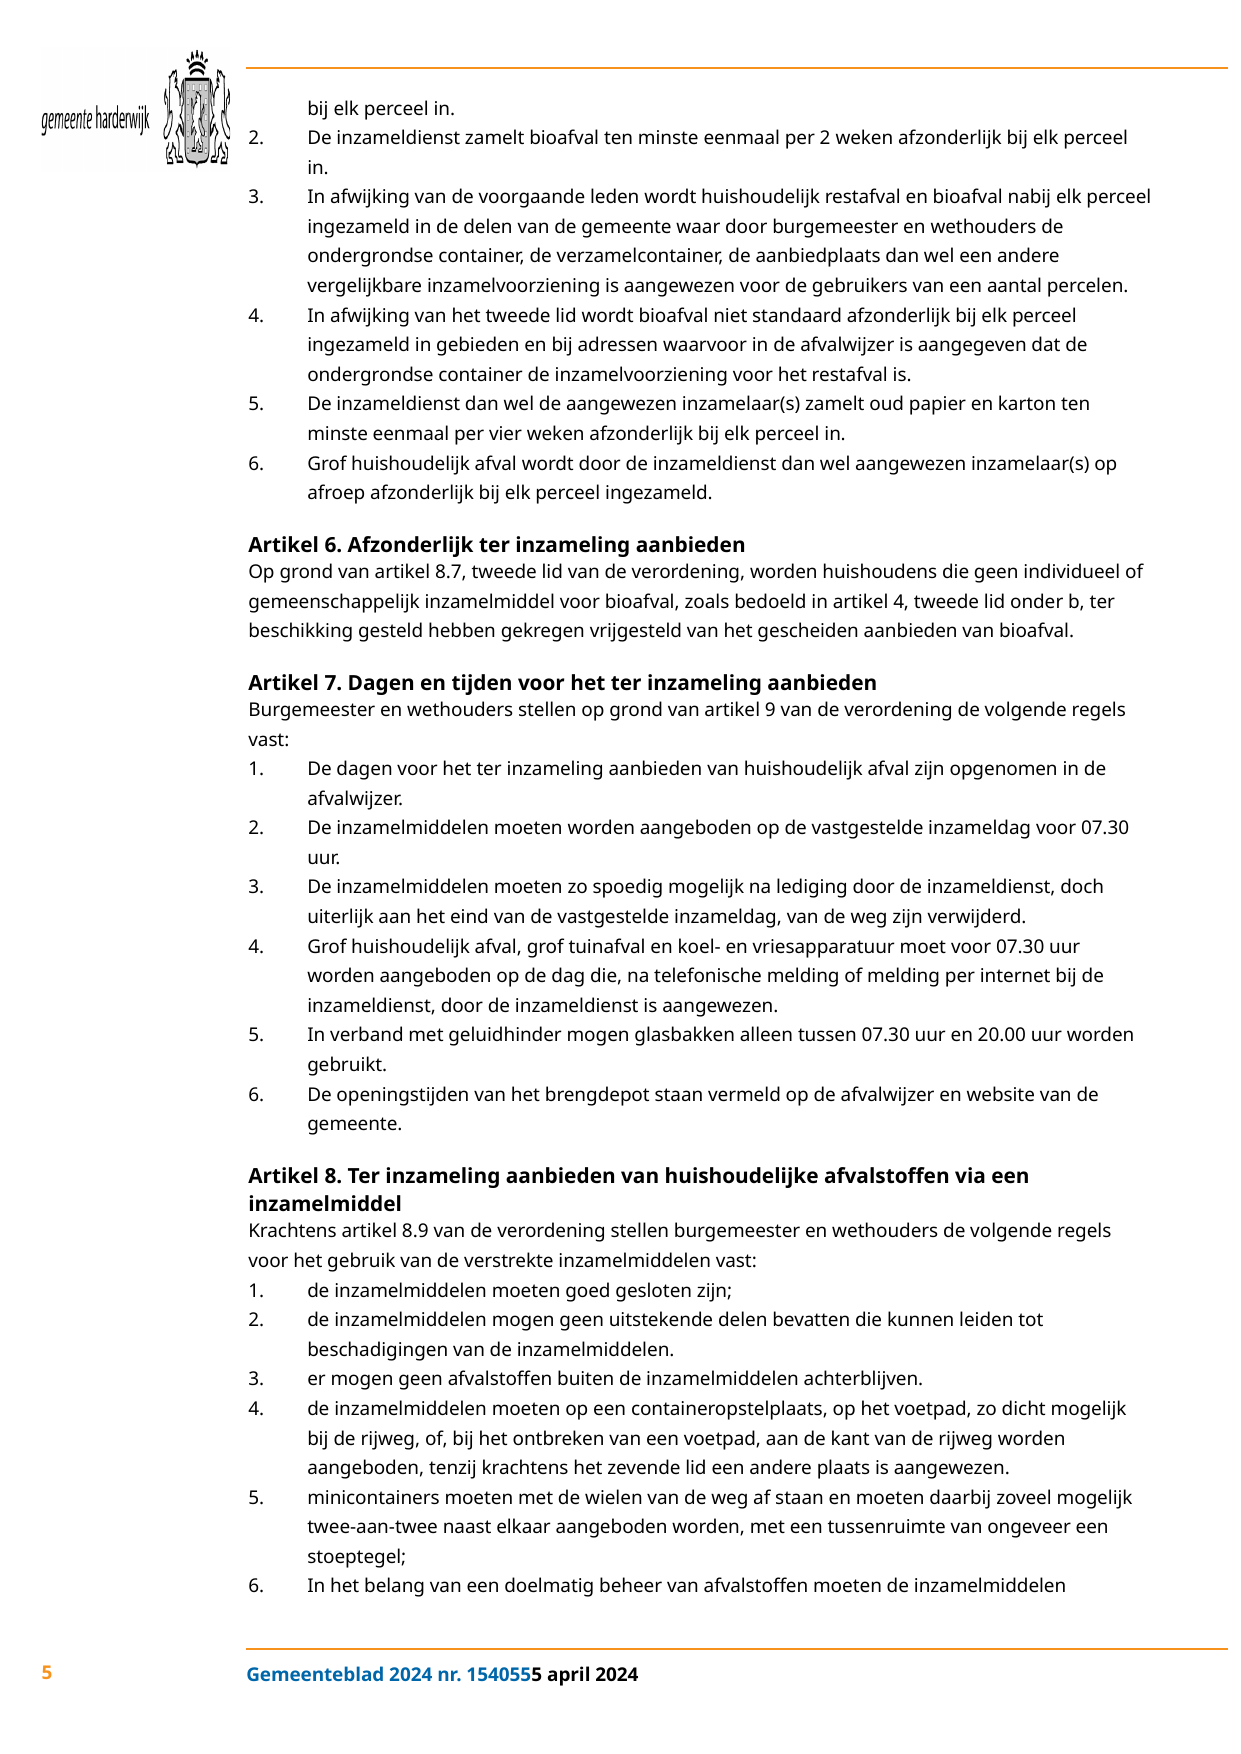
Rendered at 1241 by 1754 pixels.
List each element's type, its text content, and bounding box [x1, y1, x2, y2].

text Artikel 6. Afzonderlijk ter inzameling aanbieden [248, 530, 1152, 558]
list De openingstijden van het brengdepot staan vermeld op de afvalwijzer en website van de gemeente. [248, 1081, 1152, 1136]
list de inzamelmiddelen moeten goed gesloten zijn; [248, 1277, 1152, 1303]
list Grof huishoudelijk afval, grof tuinafval en koel- en vriesapparatuur moet voor 07.30 uur worden aangeboden op de dag die, na telefonische melding of melding per internet bij de inzameldienst, door de inzameldienst is aangewezen. [248, 933, 1152, 1018]
list De dagen voor het ter inzameling aanbieden van huishoudelijk afval zijn opgenomen in de afvalwijzer. [248, 755, 1152, 811]
list De inzameldienst dan wel de aangewezen inzamelaar(s) zamelt oud papier en karton ten minste eenmaal per vier weken afzonderlijk bij elk perceel in. [248, 391, 1152, 446]
list minicontainers moeten met de wielen van de weg af staan en moeten daarbij zoveel mogelijk twee-aan-twee naast elkaar aangeboden worden, met een tussenruimte van ongeveer een stoeptegel; [248, 1484, 1152, 1569]
list In afwijking van de voorgaande leden wordt huishoudelijk restafval en bioafval nabij elk perceel ingezameld in de delen van de gemeente waar door burgemeester en wethouders de ondergrondse container, de verzamelcontainer, de aanbiedplaats dan wel een andere vergelijkbare inzamelvoorziening is aangewezen voor de gebruikers van een aantal percelen. [248, 183, 1152, 298]
list In verband met geluidhinder mogen glasbakken alleen tussen 07.30 uur en 20.00 uur worden gebruikt. [248, 1022, 1152, 1077]
picture [41, 47, 231, 172]
text Krachtens artikel 8.9 van de verordening stellen burgemeester en wethouders de volgende regels voor het gebruik van de verstrekte inzamelmiddelen vast: [248, 1218, 1152, 1273]
text Burgemeester en wethouders stellen op grond van artikel 9 van de verordening de volgende regels vast: [248, 696, 1152, 752]
text Artikel 8. Ter inzameling aanbieden van huishoudelijke afvalstoffen via een inzamelmiddel [248, 1161, 1152, 1218]
list de inzamelmiddelen mogen geen uitstekende delen bevatten die kunnen leiden tot beschadigingen van de inzamelmiddelen. [248, 1306, 1152, 1362]
list er mogen geen afvalstoffen buiten de inzamelmiddelen achterblijven. [248, 1366, 1152, 1391]
list bij elk perceel in. [248, 95, 1152, 121]
text Artikel 7. Dagen en tijden voor het ter inzameling aanbieden [248, 668, 1152, 696]
list Grof huishoudelijk afval wordt door de inzameldienst dan wel aangewezen inzamelaar(s) op afroep afzonderlijk bij elk perceel ingezameld. [248, 450, 1152, 505]
list De inzameldienst zamelt bioafval ten minste eenmaal per 2 weken afzonderlijk bij elk perceel in. [248, 124, 1152, 180]
list De inzamelmiddelen moeten worden aangeboden op de vastgestelde inzameldag voor 07.30 uur. [248, 814, 1152, 870]
list De inzamelmiddelen moeten zo spoedig mogelijk na lediging door de inzameldienst, doch uiterlijk aan het eind van de vastgestelde inzameldag, van de weg zijn verwijderd. [248, 874, 1152, 929]
text Op grond van artikel 8.7, tweede lid van de verordening, worden huishoudens die geen individueel of gemeenschappelijk inzamelmiddel voor bioafval, zoals bedoeld in artikel 4, tweede lid onder b, ter beschikking gesteld hebben gekregen vrijgesteld van het gescheiden aanbieden van bioafval. [248, 558, 1152, 643]
list In afwijking van het tweede lid wordt bioafval niet standaard afzonderlijk bij elk perceel ingezameld in gebieden en bij adressen waarvoor in de afvalwijzer is aangegeven dat de ondergrondse container de inzamelvoorziening voor het restafval is. [248, 302, 1152, 387]
list de inzamelmiddelen moeten op een containeropstelplaats, op het voetpad, zo dicht mogelijk bij de rijweg, of, bij het ontbreken van een voetpad, aan de kant van de rijweg worden aangeboden, tenzij krachtens het zevende lid een andere plaats is aangewezen. [248, 1395, 1152, 1480]
list In het belang van een doelmatig beheer van afvalstoffen moeten de inzamelmiddelen [248, 1573, 1152, 1598]
